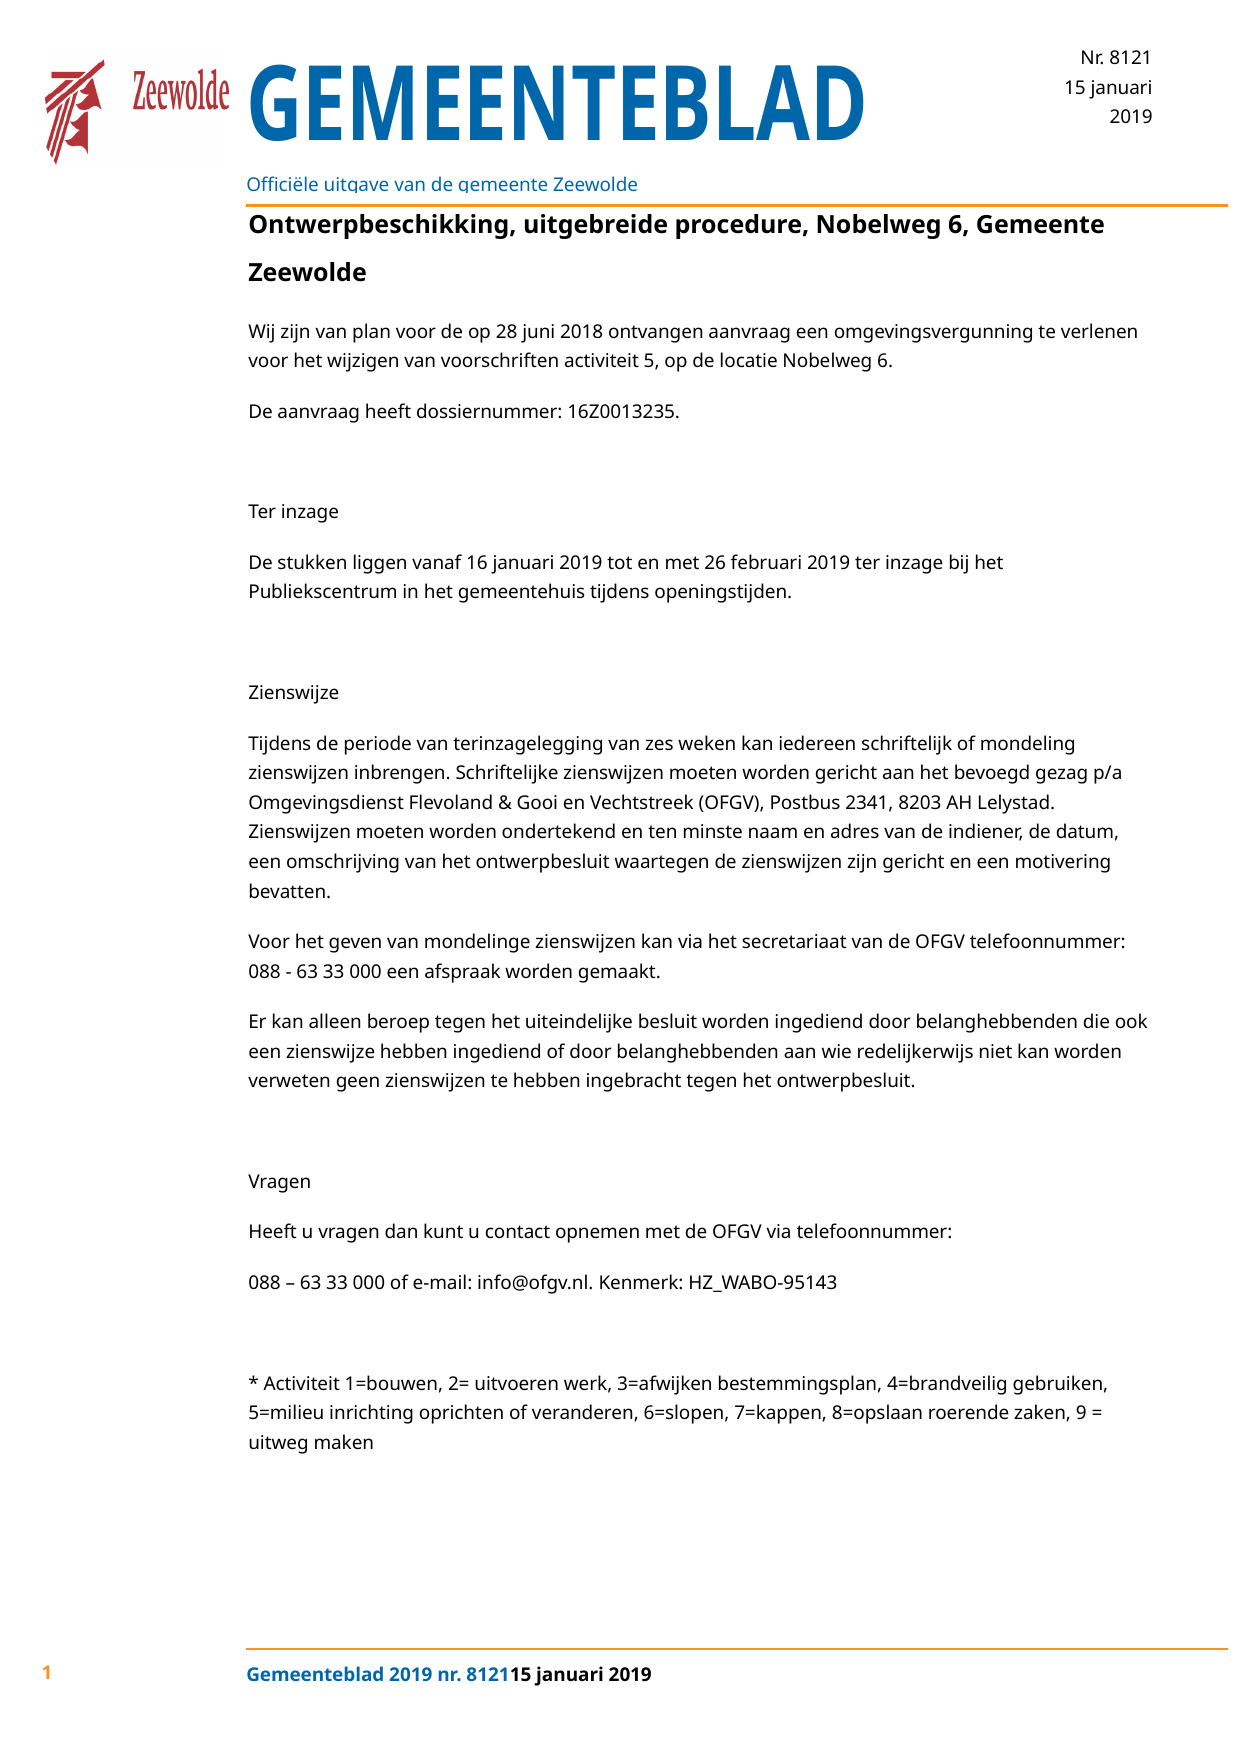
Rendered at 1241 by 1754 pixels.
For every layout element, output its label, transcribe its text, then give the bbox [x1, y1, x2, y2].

text Vragen [248, 1168, 1152, 1194]
text Ontwerpbeschikking, uitgebreide procedure, Nobelweg 6, Gemeente Zeewolde [248, 207, 1152, 288]
text Er kan alleen beroep tegen het uiteindelijke besluit worden ingediend door belanghebbenden die ook een zienswijze hebben ingediend of door belanghebbenden aan wie redelijkerwijs niet kan worden verweten geen zienswijzen te hebben ingebracht tegen het ontwerpbesluit. [248, 1008, 1152, 1093]
text Wij zijn van plan voor de op 28 juni 2018 ontvangen aanvraag een omgevingsvergunning te verlenen voor het wijzigen van voorschriften activiteit 5, op de locatie Nobelweg 6. [248, 318, 1152, 373]
picture [41, 47, 231, 172]
text De stukken liggen vanaf 16 januari 2019 tot en met 26 februari 2019 ter inzage bij het Publiekscentrum in het gemeentehuis tijdens openingstijden. [248, 549, 1152, 604]
text Heeft u vragen dan kunt u contact opnemen met de OFGV via telefoonnummer: [248, 1219, 1152, 1244]
text Tijdens de periode van terinzagelegging van zes weken kan iedereen schriftelijk of mondeling zienswijzen inbrengen. Schriftelijke zienswijzen moeten worden gericht aan het bevoegd gezag p/a Omgevingsdienst Flevoland & Gooi en Vechtstreek (OFGV), Postbus 2341, 8203 AH Lelystad. Zienswijzen moeten worden ondertekend en ten minste naam en adres van de indiener, de datum, een omschrijving van het ontwerpbesluit waartegen de zienswijzen zijn gericht en een motivering bevatten. [248, 730, 1152, 904]
text De aanvraag heeft dossiernummer: 16Z0013235. [248, 398, 1152, 424]
text 088 – 63 33 000 of e-mail: info@ofgv.nl. Kenmerk: HZ_WABO-95143 [248, 1269, 1152, 1295]
text * Activiteit 1=bouwen, 2= uitvoeren werk, 3=afwijken bestemmingsplan, 4=brandveilig gebruiken, 5=milieu inrichting oprichten of veranderen, 6=slopen, 7=kappen, 8=opslaan roerende zaken, 9 = uitweg maken [248, 1370, 1152, 1455]
text Ter inzage [248, 499, 1152, 524]
text Zienswijze [248, 679, 1152, 705]
text Voor het geven van mondelinge zienswijzen kan via het secretariaat van de OFGV telefoonnummer: 088 - 63 33 000 een afspraak worden gemaakt. [248, 928, 1152, 984]
